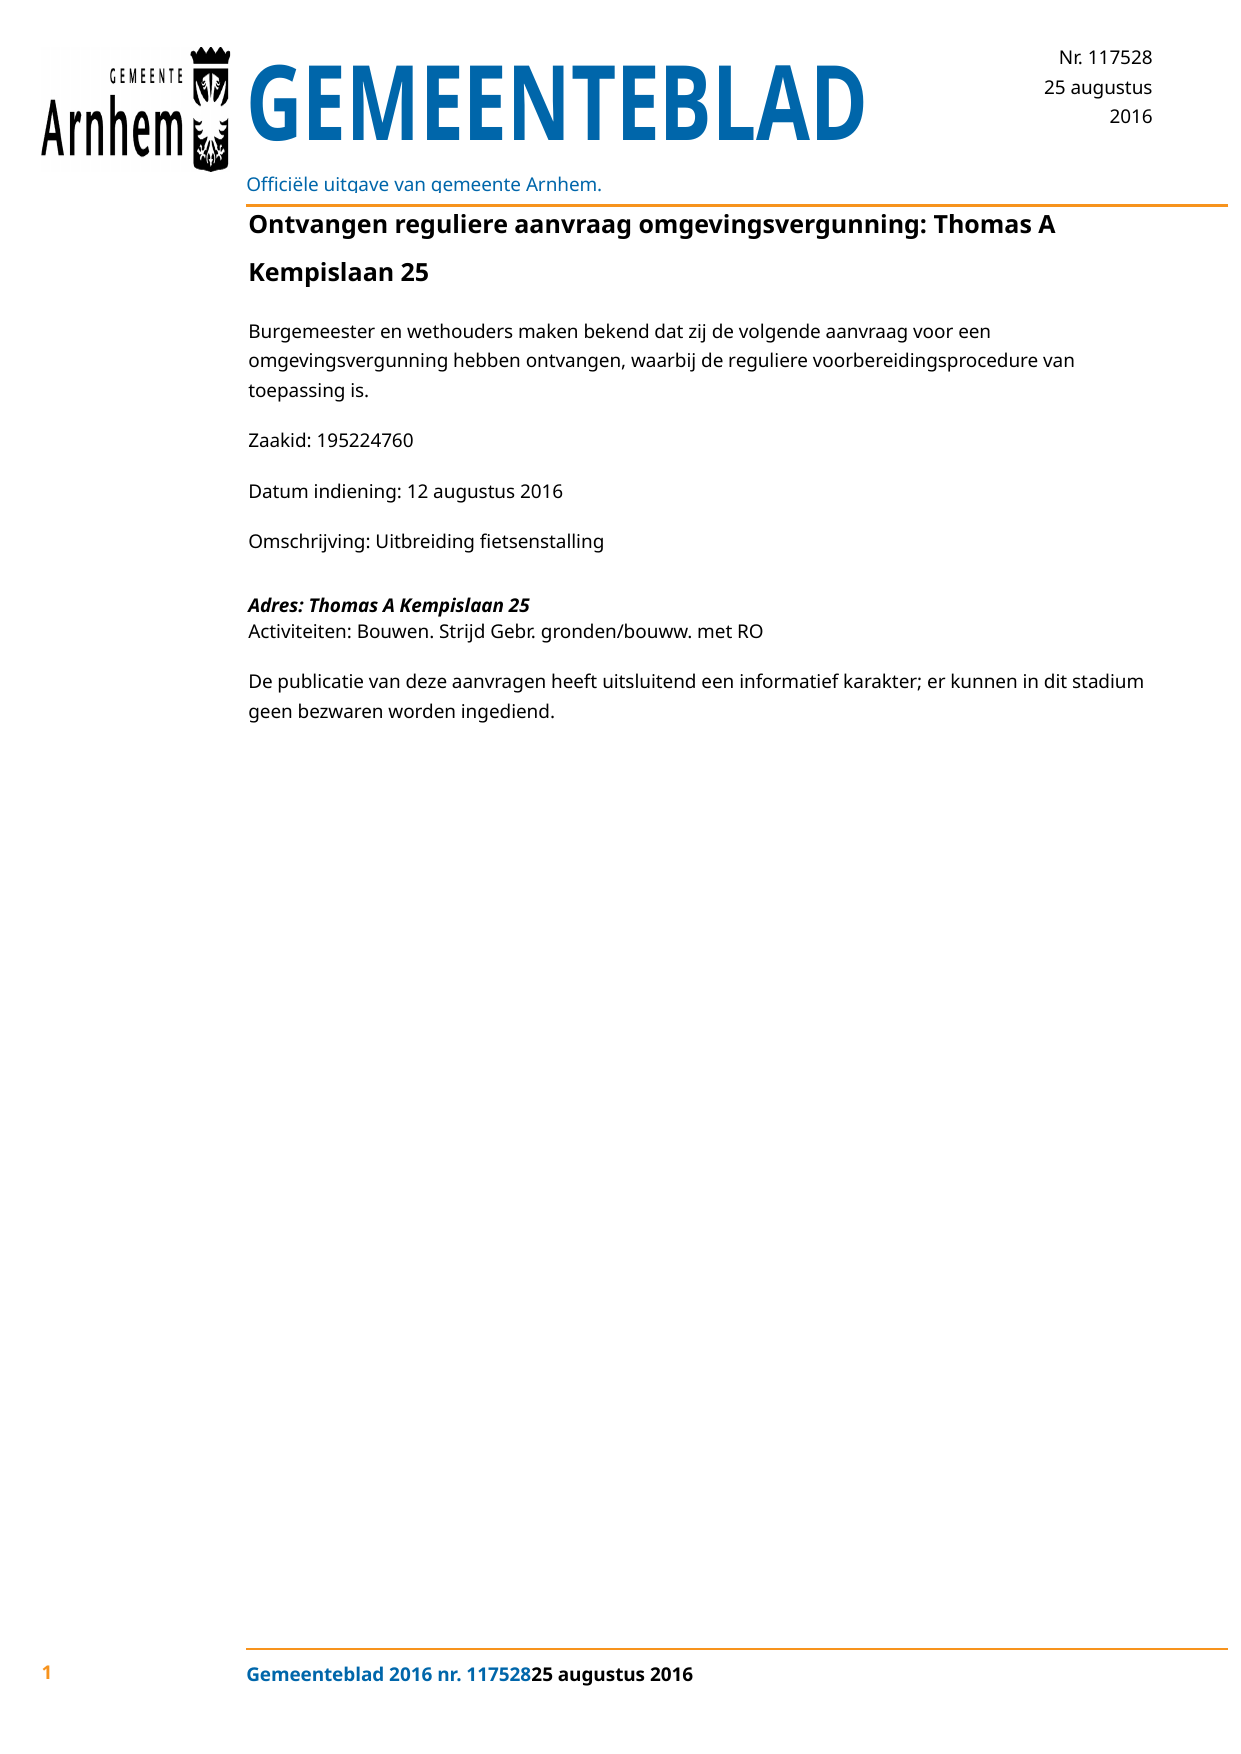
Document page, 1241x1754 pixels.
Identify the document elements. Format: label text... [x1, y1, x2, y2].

text Zaakid: 195224760 [248, 427, 1152, 453]
text Adres: Thomas A Kempislaan 25 [248, 592, 1152, 618]
text Activiteiten: Bouwen. Strijd Gebr. gronden/bouww. met RO [248, 618, 1152, 644]
text Omschrijving: Uitbreiding fietsenstalling [248, 528, 1152, 554]
picture [41, 47, 231, 172]
text Ontvangen reguliere aanvraag omgevingsvergunning: Thomas A Kempislaan 25 [248, 207, 1152, 288]
text Burgemeester en wethouders maken bekend dat zij de volgende aanvraag voor een omgevingsvergunning hebben ontvangen, waarbij de reguliere voorbereidingsprocedure van toepassing is. [248, 318, 1152, 403]
text Datum indiening: 12 augustus 2016 [248, 478, 1152, 504]
text De publicatie van deze aanvragen heeft uitsluitend een informatief karakter; er kunnen in dit stadium geen bezwaren worden ingediend. [248, 668, 1152, 724]
